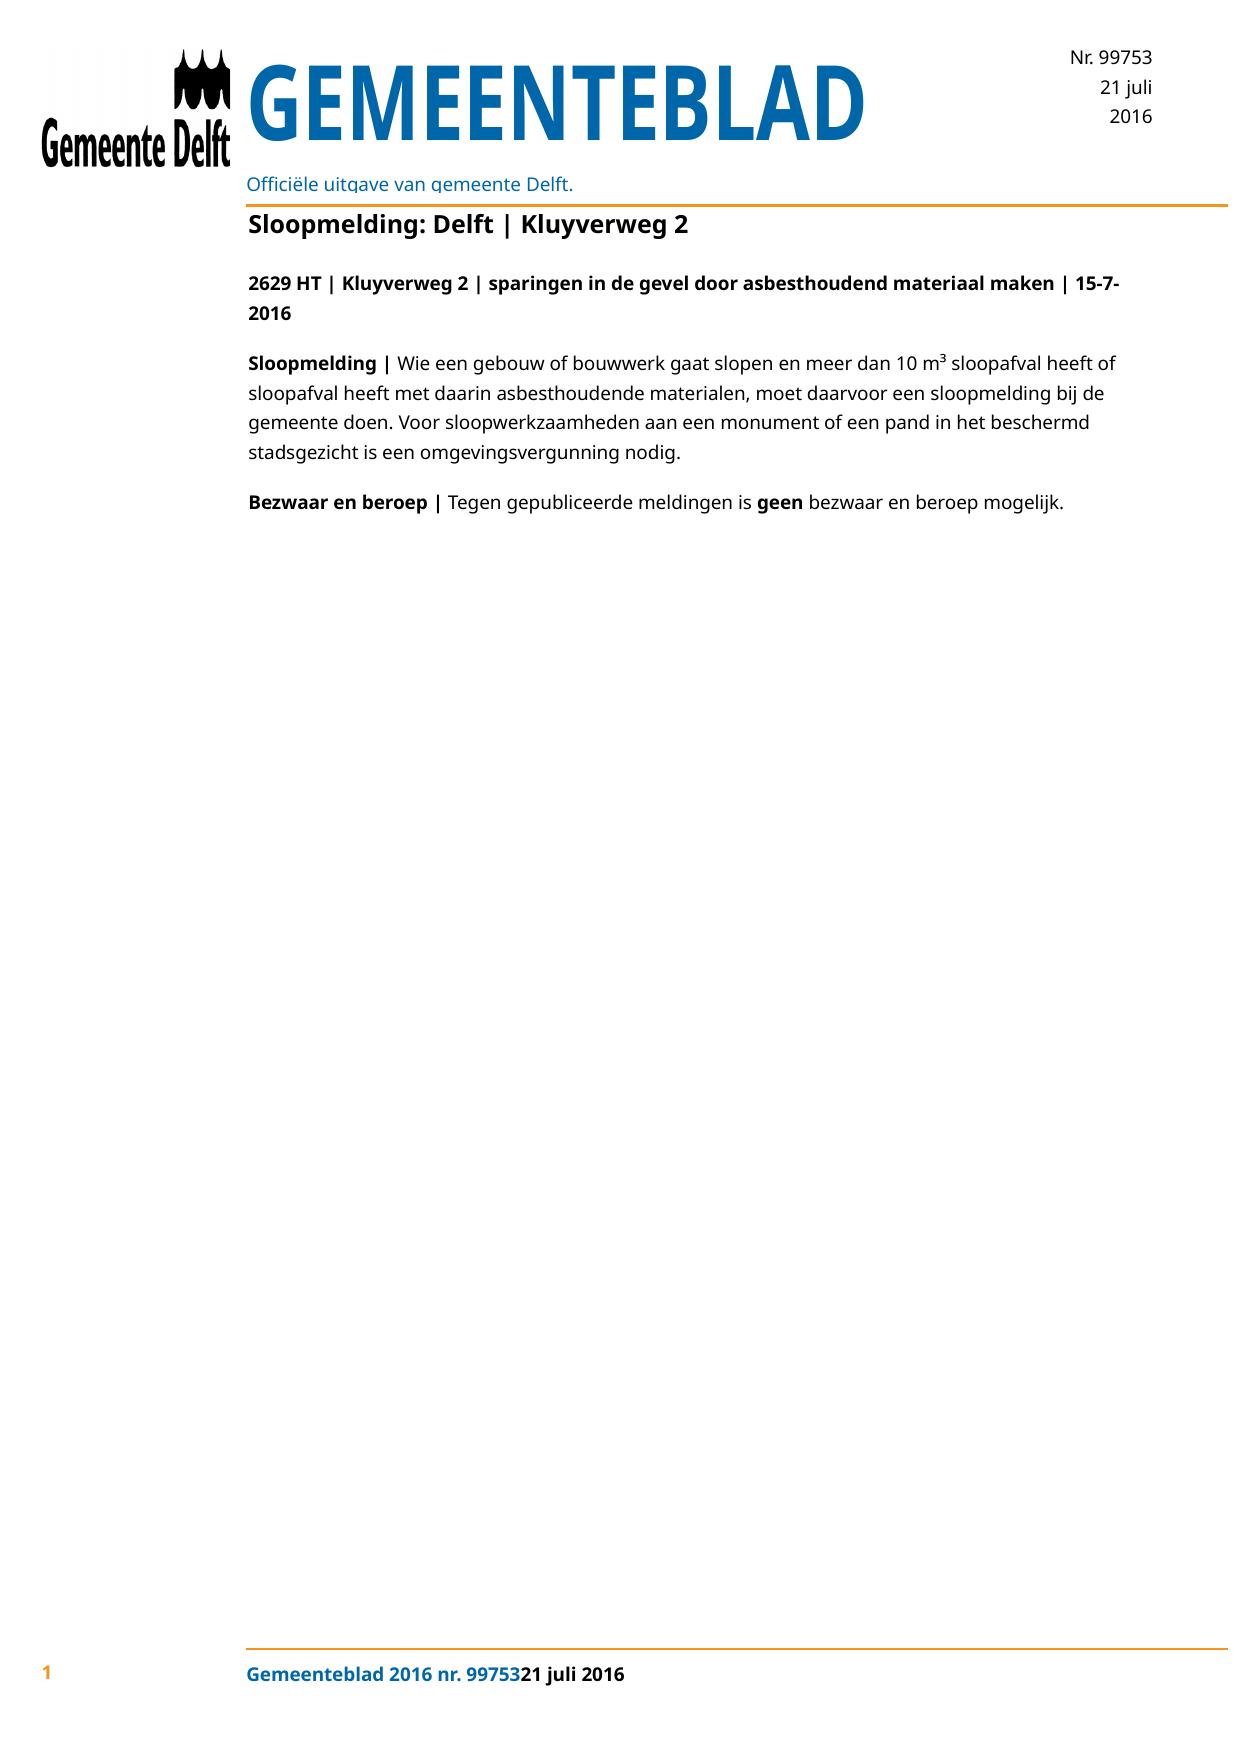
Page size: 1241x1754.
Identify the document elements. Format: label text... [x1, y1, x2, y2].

text 2629 HT | Kluyverweg 2 | sparingen in de gevel door asbesthoudend materiaal maken | 15-7-2016 [248, 270, 1152, 326]
text Sloopmelding: Delft | Kluyverweg 2 [248, 207, 1152, 241]
text Bezwaar en beroep | Tegen gepubliceerde meldingen is geen bezwaar en beroep mogelijk. [248, 489, 1152, 515]
text Sloopmelding | Wie een gebouw of bouwwerk gaat slopen en meer dan 10 m³ sloopafval heeft of sloopafval heeft met daarin asbesthoudende materialen, moet daarvoor een sloopmelding bij de gemeente doen. Voor sloopwerkzaamheden aan een monument of een pand in het beschermd stadsgezicht is een omgevingsvergunning nodig. [248, 350, 1152, 465]
picture [41, 47, 231, 172]
